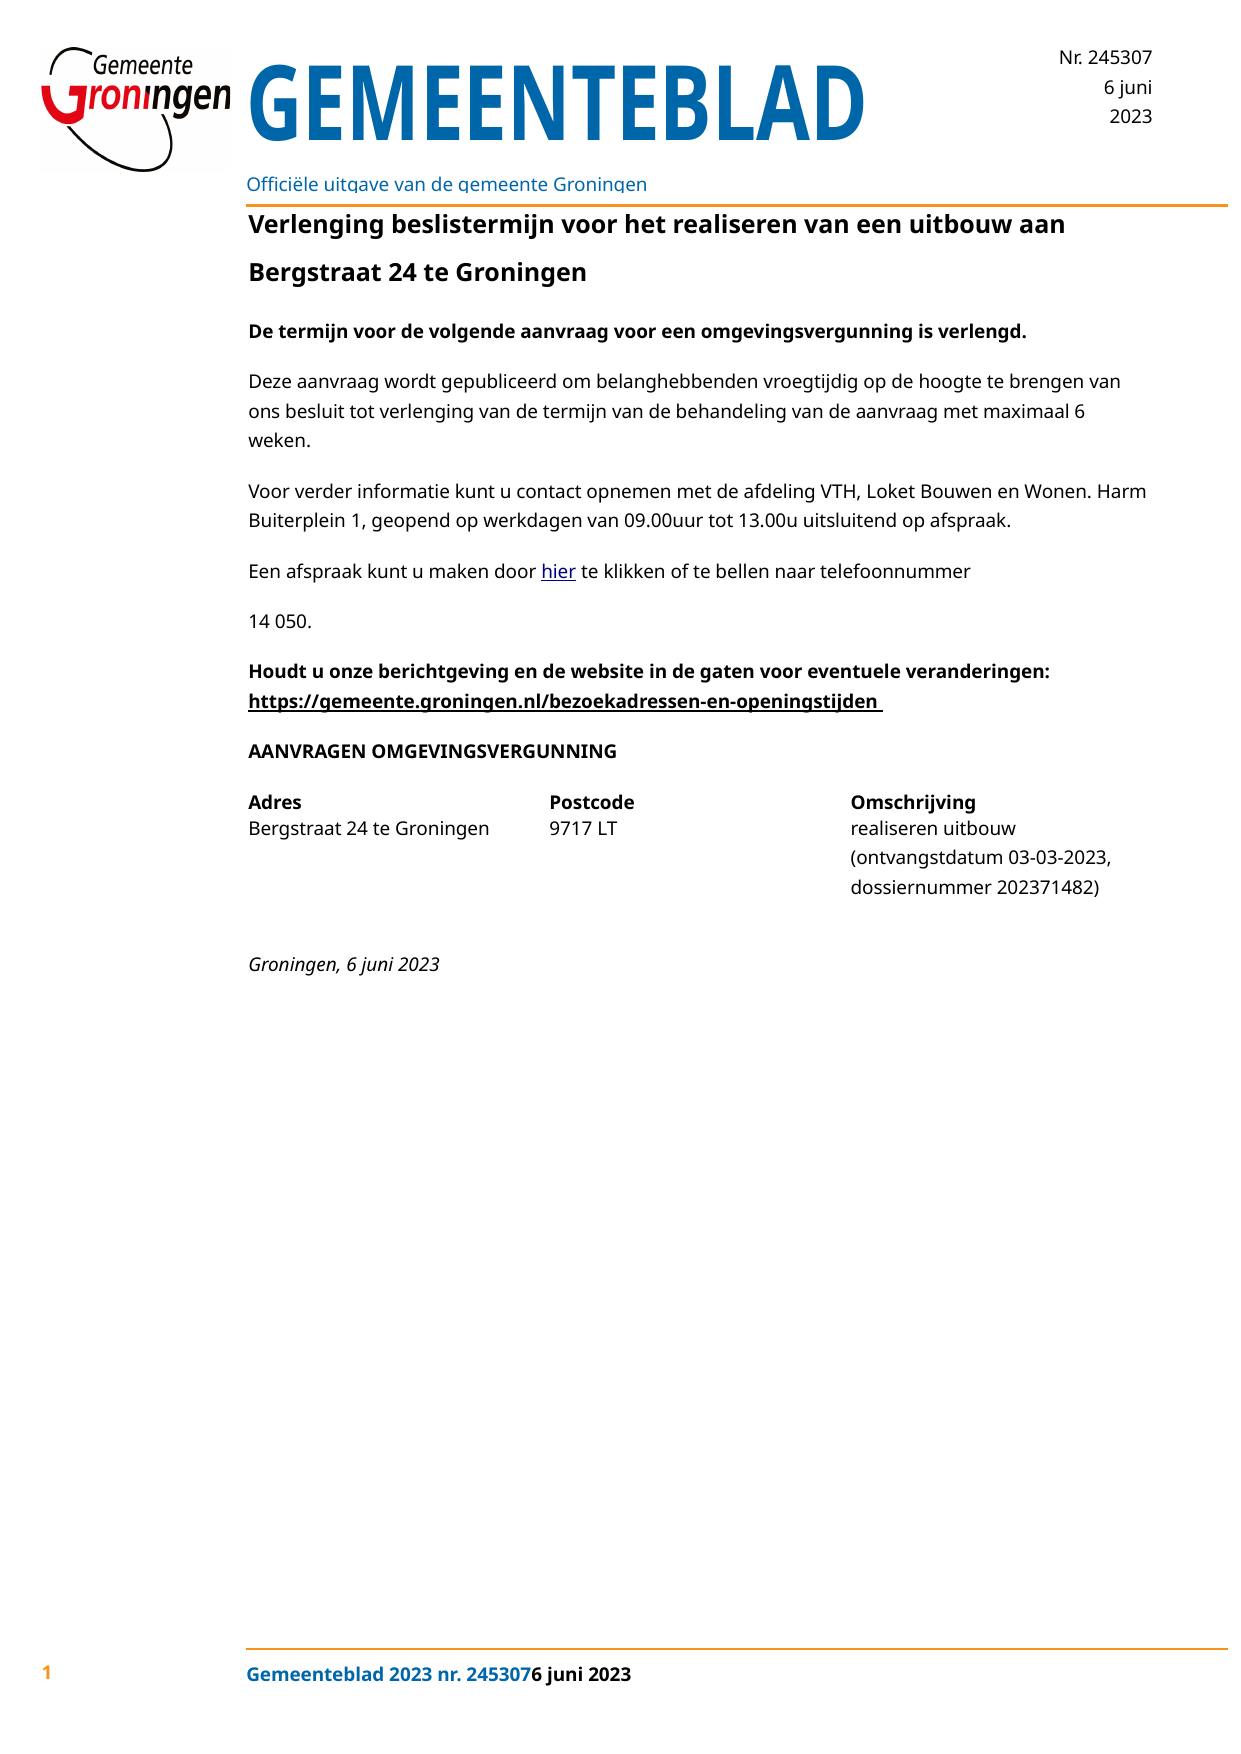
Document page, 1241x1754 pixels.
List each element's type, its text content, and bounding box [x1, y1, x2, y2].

table_header Adres [248, 789, 549, 815]
table_cell 9717 LT [549, 815, 850, 900]
table_header Omschrijving [850, 789, 1152, 815]
text 14 050. [248, 608, 1152, 634]
table_cell realiseren uitbouw (ontvangstdatum 03-03-2023, dossiernummer 202371482) [850, 815, 1152, 900]
text Voor verder informatie kunt u contact opnemen met de afdeling VTH, Loket Bouwen en Wonen. Harm Buiterplein 1, geopend op werkdagen van 09.00uur tot 13.00u uitsluitend op afspraak. [248, 478, 1152, 533]
table_cell Bergstraat 24 te Groningen [248, 815, 549, 900]
text Een afspraak kunt u maken door hier te klikken of te bellen naar telefoonnummer [248, 558, 1152, 584]
text AANVRAGEN OMGEVINGSVERGUNNING [248, 739, 1152, 764]
table_header Postcode [549, 789, 850, 815]
picture [41, 47, 231, 172]
text De termijn voor de volgende aanvraag voor een omgevingsvergunning is verlengd. [248, 318, 1152, 344]
text Groningen, 6 juni 2023 [248, 951, 1152, 977]
text Houdt u onze berichtgeving en de website in de gaten voor eventuele veranderingen: https://gemeente.groningen.nl/bezoekadressen-en-openingstijden [248, 659, 1152, 714]
text Deze aanvraag wordt gepubliceerd om belanghebbenden vroegtijdig op de hoogte te brengen van ons besluit tot verlenging van de termijn van de behandeling van de aanvraag met maximaal 6 weken. [248, 368, 1152, 453]
text Verlenging beslistermijn voor het realiseren van een uitbouw aan Bergstraat 24 te Groningen [248, 207, 1152, 288]
